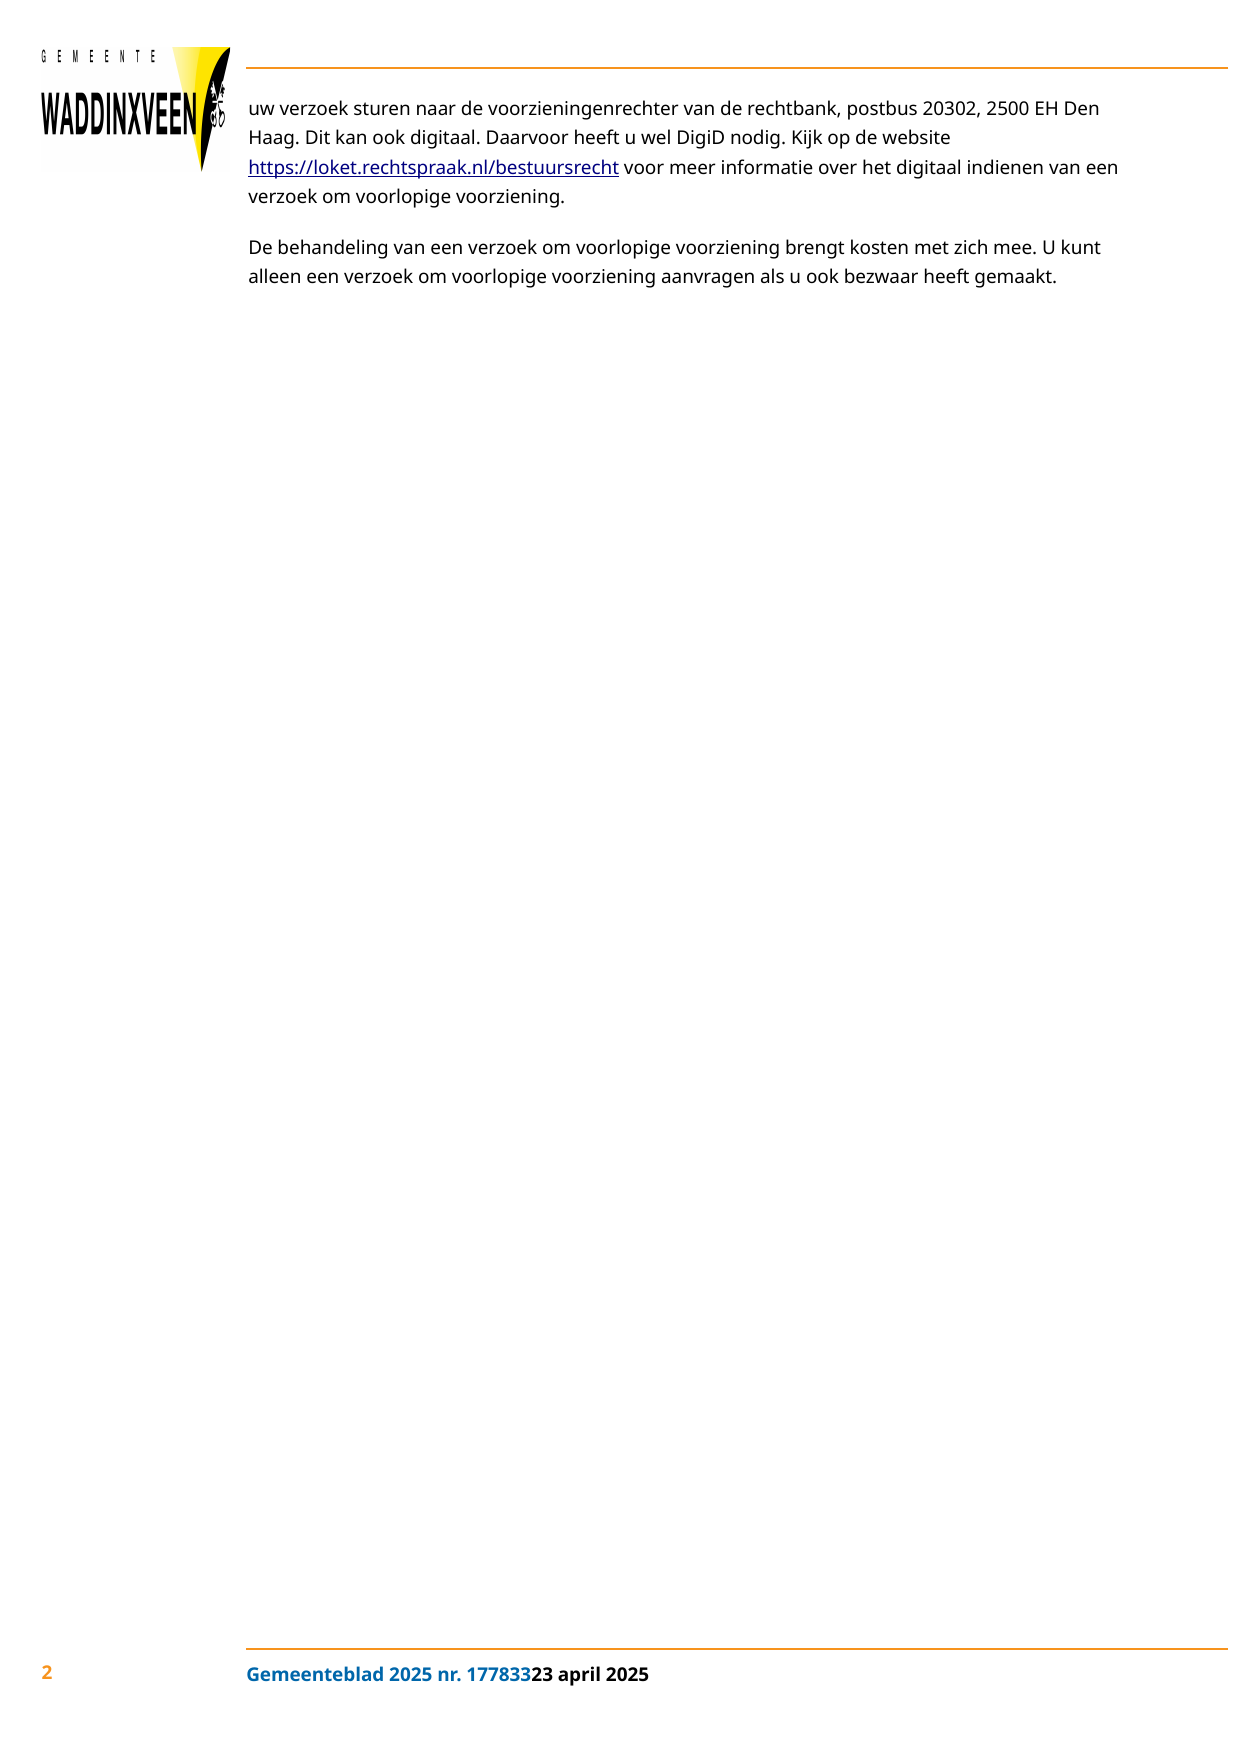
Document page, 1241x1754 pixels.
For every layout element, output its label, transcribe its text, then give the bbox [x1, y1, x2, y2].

picture [41, 47, 231, 172]
text De behandeling van een verzoek om voorlopige voorziening brengt kosten met zich mee. U kunt alleen een verzoek om voorlopige voorziening aanvragen als u ook bezwaar heeft gemaakt. [248, 234, 1152, 289]
text uw verzoek sturen naar de voorzieningenrechter van de rechtbank, postbus 20302, 2500 EH Den Haag. Dit kan ook digitaal. Daarvoor heeft u wel DigiD nodig. Kijk op de website https://loket.rechtspraak.nl/bestuursrecht voor meer informatie over het digitaal indienen van een verzoek om voorlopige voorziening. [248, 95, 1152, 209]
